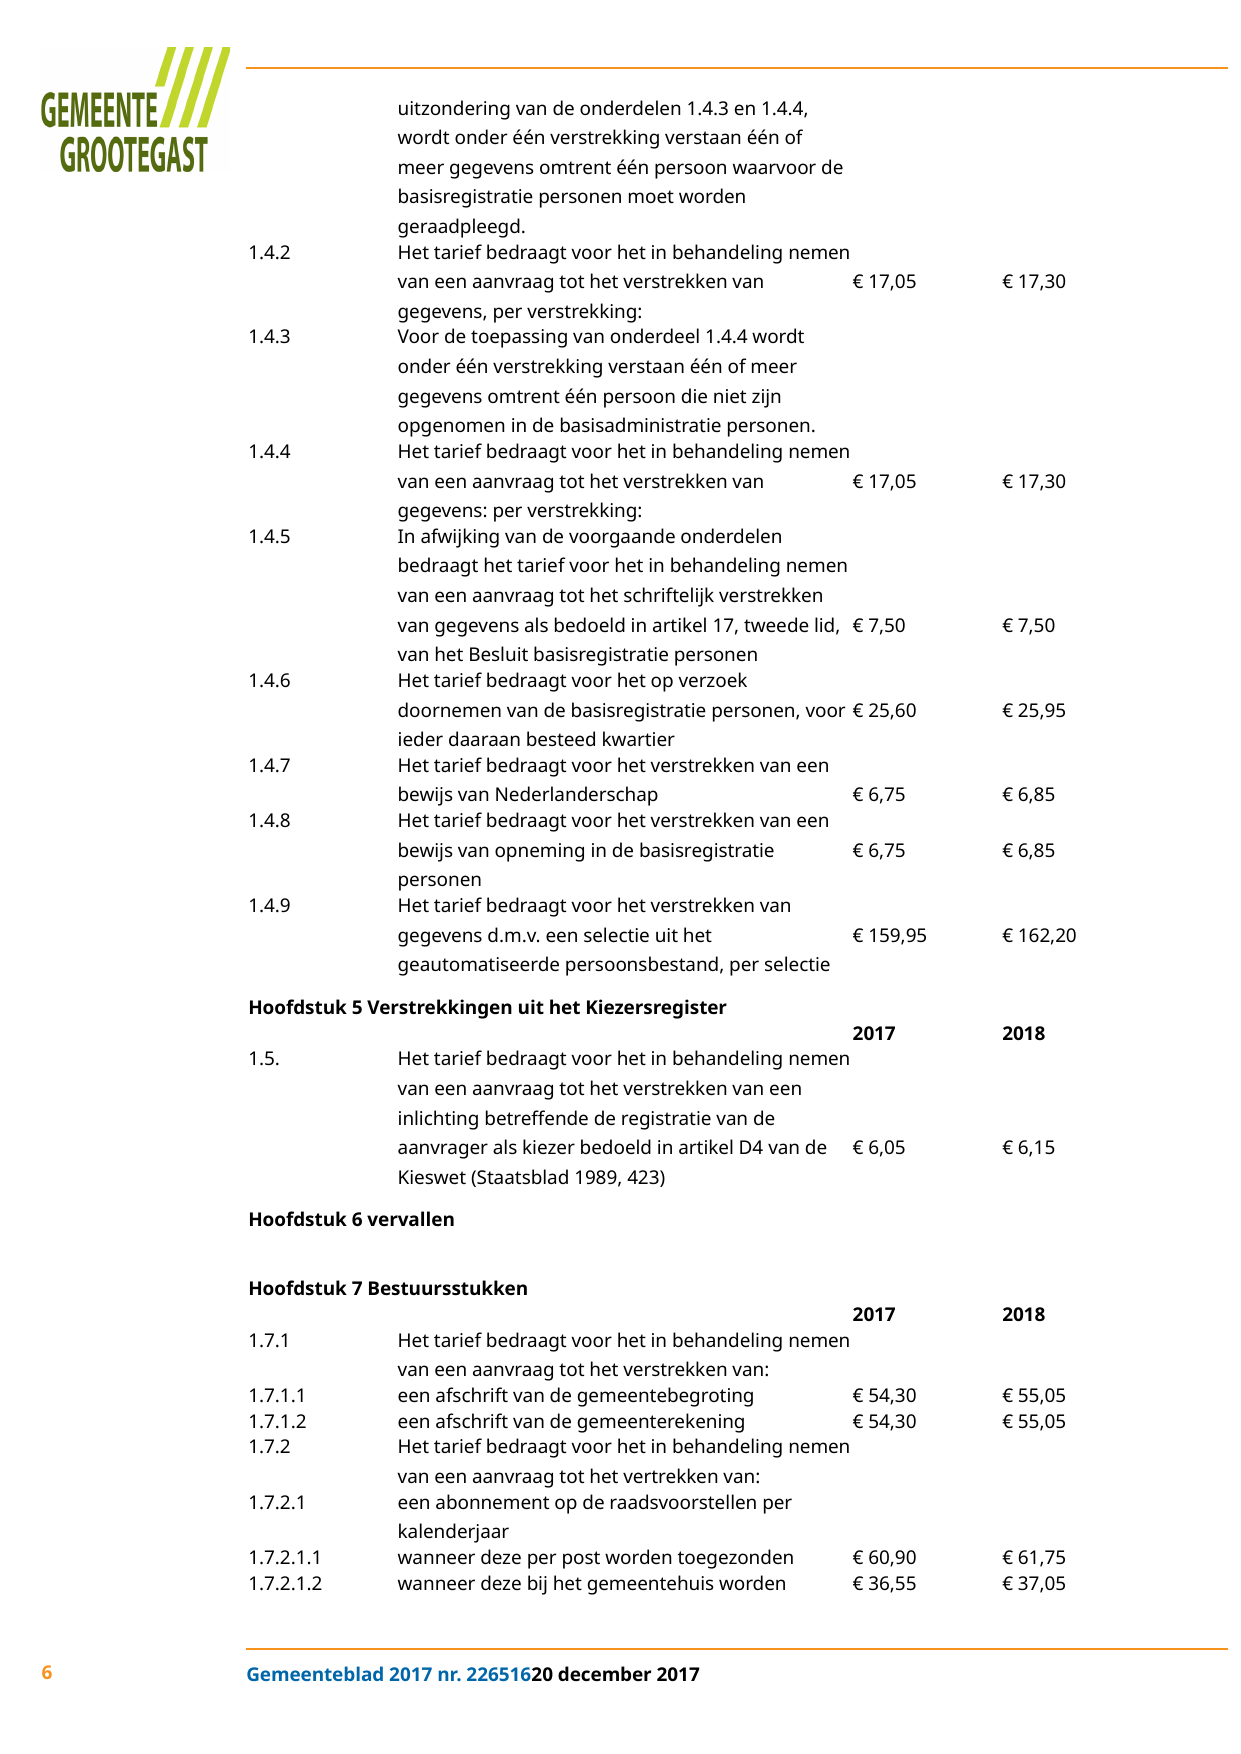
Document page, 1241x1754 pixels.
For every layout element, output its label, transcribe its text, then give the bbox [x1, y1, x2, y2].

table_cell € 55,05 [1002, 1408, 1152, 1433]
table_cell € 6,85 [1002, 752, 1152, 807]
table_cell € 162,20 [1002, 892, 1152, 977]
table_cell € 6,75 [853, 752, 1002, 807]
table_cell € 17,30 [1002, 239, 1152, 324]
table_cell € 6,05 [853, 1046, 1002, 1189]
table_header 2017 [853, 1301, 1002, 1327]
table_cell Het tarief bedraagt voor het in behandeling nemen van een aanvraag tot het verstrekken van gegevens, per verstrekking: [398, 239, 852, 324]
table_cell Het tarief bedraagt voor het in behandeling nemen van een aanvraag tot het vertrekken van: [398, 1434, 852, 1489]
table_cell Het tarief bedraagt voor het in behandeling nemen van een aanvraag tot het verstrekken van: [398, 1327, 852, 1382]
table_cell € 17,30 [1002, 438, 1152, 523]
table_cell Het tarief bedraagt voor het in behandeling nemen van een aanvraag tot het verstrekken van gegevens: per verstrekking: [398, 438, 852, 523]
table_cell 1.7.1 [248, 1327, 397, 1382]
table_cell 1.4.6 [248, 667, 397, 752]
table_cell € 6,75 [853, 808, 1002, 892]
table_cell Het tarief bedraagt voor het verstrekken van een bewijs van opneming in de basisregistratie personen [398, 808, 852, 892]
table_header [248, 1301, 397, 1327]
table_header [248, 1020, 397, 1046]
table_cell uitzondering van de onderdelen 1.4.3 en 1.4.4, wordt onder één verstrekking verstaan één of meer gegevens omtrent één persoon waarvoor de basisregistratie personen moet worden geraadpleegd. [398, 95, 852, 239]
table_cell € 25,95 [1002, 667, 1152, 752]
table_cell 1.4.4 [248, 438, 397, 523]
table_cell [1002, 1327, 1152, 1382]
table_cell Het tarief bedraagt voor het in behandeling nemen van een aanvraag tot het verstrekken van een inlichting betreffende de registratie van de aanvrager als kiezer bedoeld in artikel D4 van de Kieswet (Staatsblad 1989, 423) [398, 1046, 852, 1189]
table_cell € 25,60 [853, 667, 1002, 752]
table_cell wanneer deze bij het gemeentehuis worden [398, 1570, 852, 1596]
table_cell 1.7.1.2 [248, 1408, 397, 1433]
table_cell een afschrift van de gemeentebegroting [398, 1382, 852, 1408]
table_cell 1.7.2 [248, 1434, 397, 1489]
table_cell [853, 1434, 1002, 1489]
table_header 2018 [1002, 1301, 1152, 1327]
table_cell 1.5. [248, 1046, 397, 1189]
table_cell € 7,50 [1002, 523, 1152, 667]
table_cell € 61,75 [1002, 1544, 1152, 1570]
table_cell € 36,55 [853, 1570, 1002, 1596]
table_cell een afschrift van de gemeenterekening [398, 1408, 852, 1433]
table_cell [248, 95, 397, 239]
table_cell Het tarief bedraagt voor het verstrekken van een bewijs van Nederlanderschap [398, 752, 852, 807]
text Hoofdstuk 6 vervallen [248, 1206, 1152, 1232]
table_header 2017 [853, 1020, 1002, 1046]
table_cell Het tarief bedraagt voor het op verzoek doornemen van de basisregistratie personen, voor ieder daaraan besteed kwartier [398, 667, 852, 752]
table_cell [1002, 324, 1152, 438]
table_cell [853, 324, 1002, 438]
table_cell 1.4.8 [248, 808, 397, 892]
table_cell een abonnement op de raadsvoorstellen per kalenderjaar [398, 1489, 852, 1544]
table_cell Voor de toepassing van onderdeel 1.4.4 wordt onder één verstrekking verstaan één of meer gegevens omtrent één persoon die niet zijn opgenomen in de basisadministratie personen. [398, 324, 852, 438]
table_cell wanneer deze per post worden toegezonden [398, 1544, 852, 1570]
table_cell 1.7.2.1.2 [248, 1570, 397, 1596]
table_cell 1.4.5 [248, 523, 397, 667]
table_cell € 7,50 [853, 523, 1002, 667]
table_cell [1002, 95, 1152, 239]
table_cell € 17,05 [853, 438, 1002, 523]
table_cell 1.4.7 [248, 752, 397, 807]
table_cell 1.4.2 [248, 239, 397, 324]
table_cell € 17,05 [853, 239, 1002, 324]
table_cell Het tarief bedraagt voor het verstrekken van gegevens d.m.v. een selectie uit het geautomatiseerde persoonsbestand, per selectie [398, 892, 852, 977]
table_header [398, 1301, 852, 1327]
table_cell 1.7.2.1.1 [248, 1544, 397, 1570]
table_cell € 6,85 [1002, 808, 1152, 892]
table_cell [1002, 1434, 1152, 1489]
picture [41, 47, 231, 172]
table_cell 1.4.3 [248, 324, 397, 438]
table_cell 1.4.9 [248, 892, 397, 977]
table_cell € 54,30 [853, 1408, 1002, 1433]
table_header 2018 [1002, 1020, 1152, 1046]
table_cell In afwijking van de voorgaande onderdelen bedraagt het tarief voor het in behandeling nemen van een aanvraag tot het schriftelijk verstrekken van gegevens als bedoeld in artikel 17, tweede lid, van het Besluit basisregistratie personen [398, 523, 852, 667]
table_cell [853, 1489, 1002, 1544]
table_cell € 55,05 [1002, 1382, 1152, 1408]
text Hoofdstuk 7 Bestuursstukken [248, 1275, 1152, 1301]
table_cell € 6,15 [1002, 1046, 1152, 1189]
table_cell € 60,90 [853, 1544, 1002, 1570]
table_cell [1002, 1489, 1152, 1544]
table_cell € 159,95 [853, 892, 1002, 977]
table_cell 1.7.2.1 [248, 1489, 397, 1544]
table_cell 1.7.1.1 [248, 1382, 397, 1408]
table_cell € 37,05 [1002, 1570, 1152, 1596]
table_cell [853, 95, 1002, 239]
table_cell [853, 1327, 1002, 1382]
text Hoofdstuk 5 Verstrekkingen uit het Kiezersregister [248, 994, 1152, 1020]
table_header [398, 1020, 852, 1046]
table_cell € 54,30 [853, 1382, 1002, 1408]
